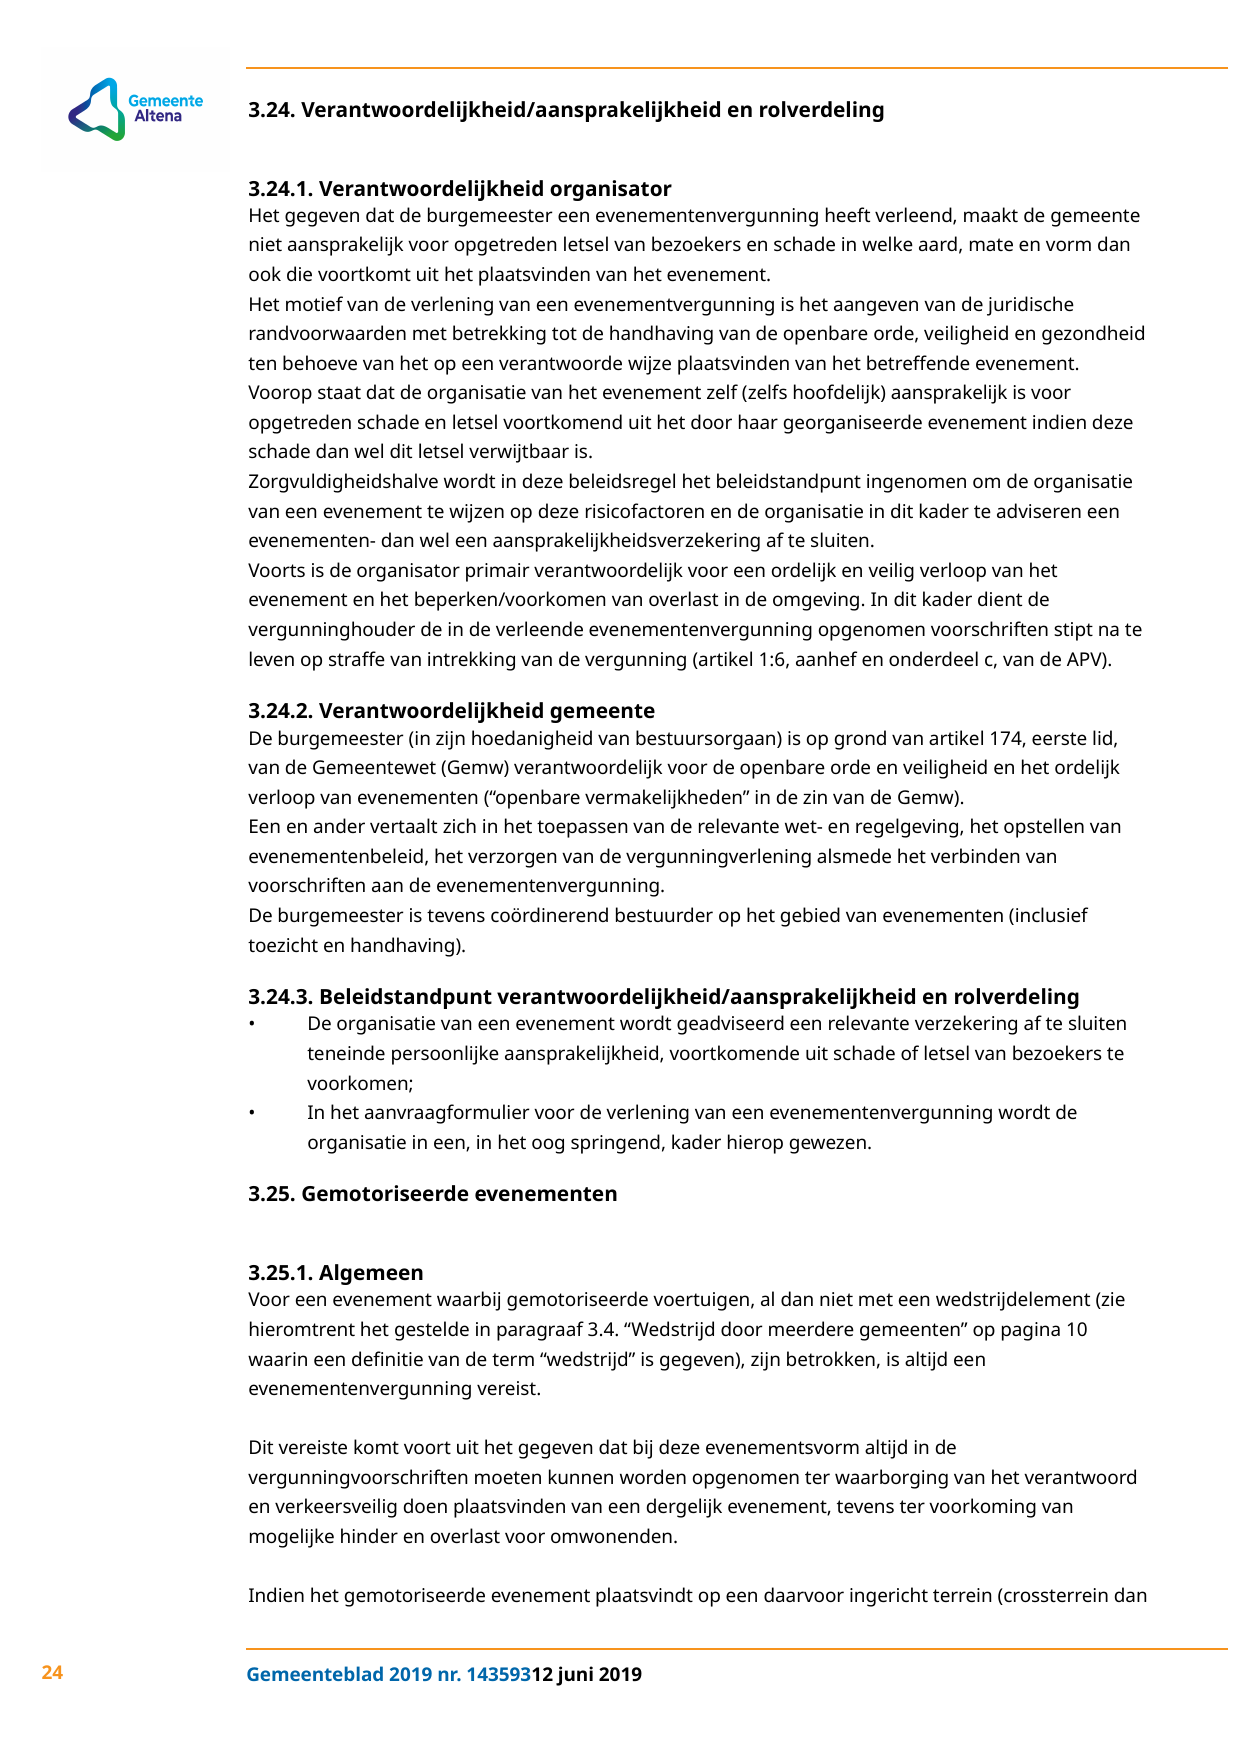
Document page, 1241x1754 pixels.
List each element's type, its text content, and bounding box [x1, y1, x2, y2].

text 3.24.2. Verantwoordelijkheid gemeente [248, 696, 1152, 725]
text 3.25.1. Algemeen [248, 1258, 1152, 1287]
text Voor een evenement waarbij gemotoriseerde voertuigen, al dan niet met een wedstrijdelement (zie hieromtrent het gestelde in paragraaf 3.4. “Wedstrijd door meerdere gemeenten” op pagina 10 waarin een definitie van de term “wedstrijd” is gegeven), zijn betrokken, is altijd een evenementenvergunning vereist. [248, 1287, 1152, 1401]
list In het aanvraagformulier voor de verlening van een evenementenvergunning wordt de organisatie in een, in het oog springend, kader hierop gewezen. [248, 1099, 1152, 1155]
text Zorgvuldigheidshalve wordt in deze beleidsregel het beleidstandpunt ingenomen om de organisatie van een evenement te wijzen op deze risicofactoren en de organisatie in dit kader te adviseren een evenementen- dan wel een aansprakelijkheidsverzekering af te sluiten. [248, 468, 1152, 553]
text De burgemeester is tevens coördinerend bestuurder op het gebied van evenementen (inclusief toezicht en handhaving). [248, 902, 1152, 957]
text Dit vereiste komt voort uit het gegeven dat bij deze evenementsvorm altijd in de vergunningvoorschriften moeten kunnen worden opgenomen ter waarborging van het verantwoord en verkeersveilig doen plaatsvinden van een dergelijk evenement, tevens ter voorkoming van mogelijke hinder en overlast voor omwonenden. [248, 1434, 1152, 1549]
text Voorts is de organisator primair verantwoordelijk voor een ordelijk en veilig verloop van het evenement en het beperken/voorkomen van overlast in de omgeving. In dit kader dient de vergunninghouder de in de verleende evenementenvergunning opgenomen voorschriften stipt na te leven op straffe van intrekking van de vergunning (artikel 1:6, aanhef en onderdeel c, van de APV). [248, 557, 1152, 672]
text 3.25. Gemotoriseerde evenementen [248, 1179, 1152, 1208]
text De burgemeester (in zijn hoedanigheid van bestuursorgaan) is op grond van artikel 174, eerste lid, van de Gemeentewet (Gemw) verantwoordelijk voor de openbare orde en veiligheid en het ordelijk verloop van evenementen (“openbare vermakelijkheden” in de zin van de Gemw). [248, 725, 1152, 809]
text Indien het gemotoriseerde evenement plaatsvindt op een daarvoor ingericht terrein (crossterrein dan [248, 1582, 1152, 1608]
picture [41, 47, 231, 172]
text 3.24.1. Verantwoordelijkheid organisator [248, 174, 1152, 202]
text Een en ander vertaalt zich in het toepassen van de relevante wet- en regelgeving, het opstellen van evenementenbeleid, het verzorgen van de vergunningverlening alsmede het verbinden van voorschriften aan de evenementenvergunning. [248, 813, 1152, 898]
text 3.24.3. Beleidstandpunt verantwoordelijkheid/aansprakelijkheid en rolverdeling [248, 982, 1152, 1011]
text Het motief van de verlening van een evenementvergunning is het aangeven van de juridische randvoorwaarden met betrekking tot de handhaving van de openbare orde, veiligheid en gezondheid ten behoeve van het op een verantwoorde wijze plaatsvinden van het betreffende evenement. [248, 291, 1152, 376]
list De organisatie van een evenement wordt geadviseerd een relevante verzekering af te sluiten teneinde persoonlijke aansprakelijkheid, voortkomende uit schade of letsel van bezoekers te voorkomen; [248, 1011, 1152, 1096]
text 3.24. Verantwoordelijkheid/aansprakelijkheid en rolverdeling [248, 95, 1152, 123]
text Voorop staat dat de organisatie van het evenement zelf (zelfs hoofdelijk) aansprakelijk is voor opgetreden schade en letsel voortkomend uit het door haar georganiseerde evenement indien deze schade dan wel dit letsel verwijtbaar is. [248, 379, 1152, 464]
text Het gegeven dat de burgemeester een evenementenvergunning heeft verleend, maakt de gemeente niet aansprakelijk voor opgetreden letsel van bezoekers en schade in welke aard, mate en vorm dan ook die voortkomt uit het plaatsvinden van het evenement. [248, 202, 1152, 287]
